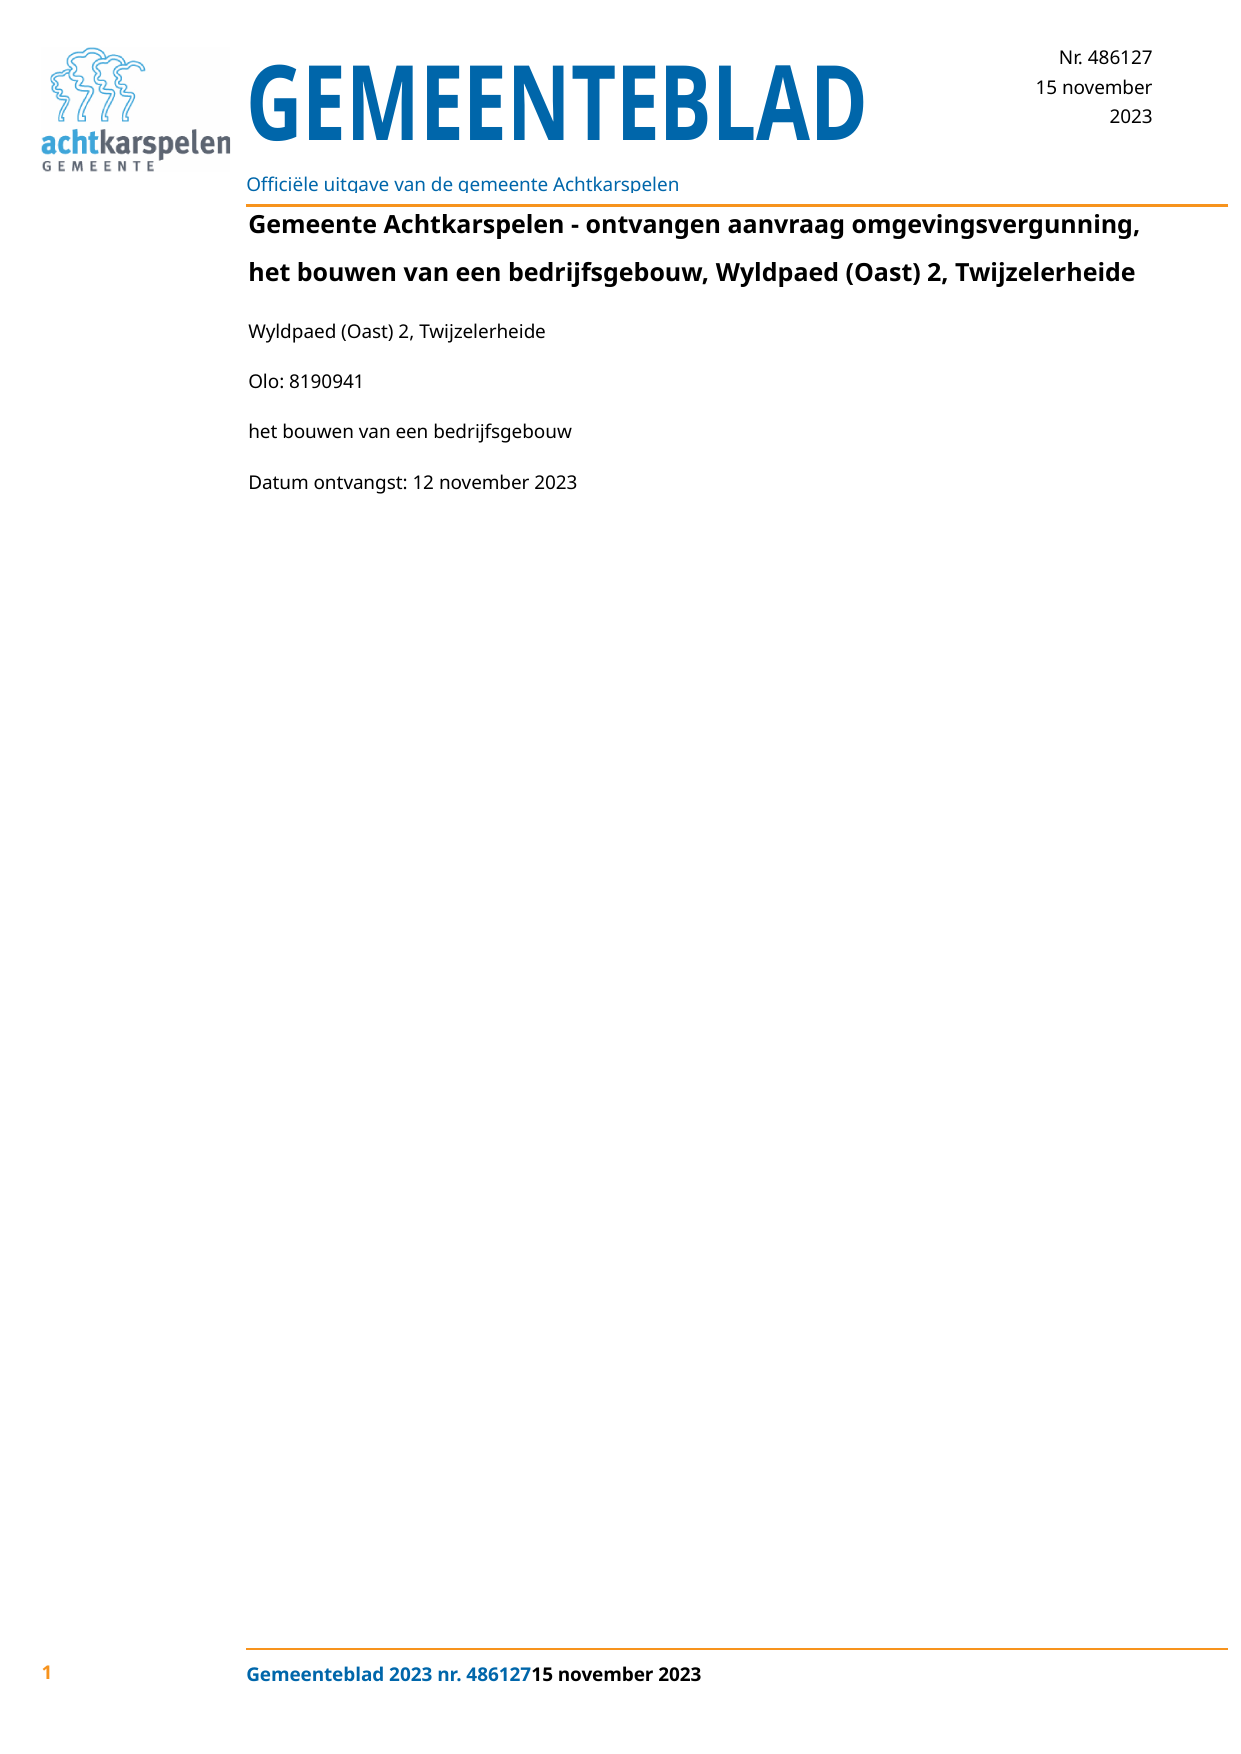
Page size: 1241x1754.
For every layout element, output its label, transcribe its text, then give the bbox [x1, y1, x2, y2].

picture [41, 47, 231, 172]
text Olo: 8190941 [248, 368, 1152, 394]
text het bouwen van een bedrijfsgebouw [248, 419, 1152, 444]
text Gemeente Achtkarspelen - ontvangen aanvraag omgevingsvergunning, het bouwen van een bedrijfsgebouw, Wyldpaed (Oast) 2, Twijzelerheide [248, 207, 1152, 288]
text Datum ontvangst: 12 november 2023 [248, 469, 1152, 495]
text Wyldpaed (Oast) 2, Twijzelerheide [248, 318, 1152, 344]
